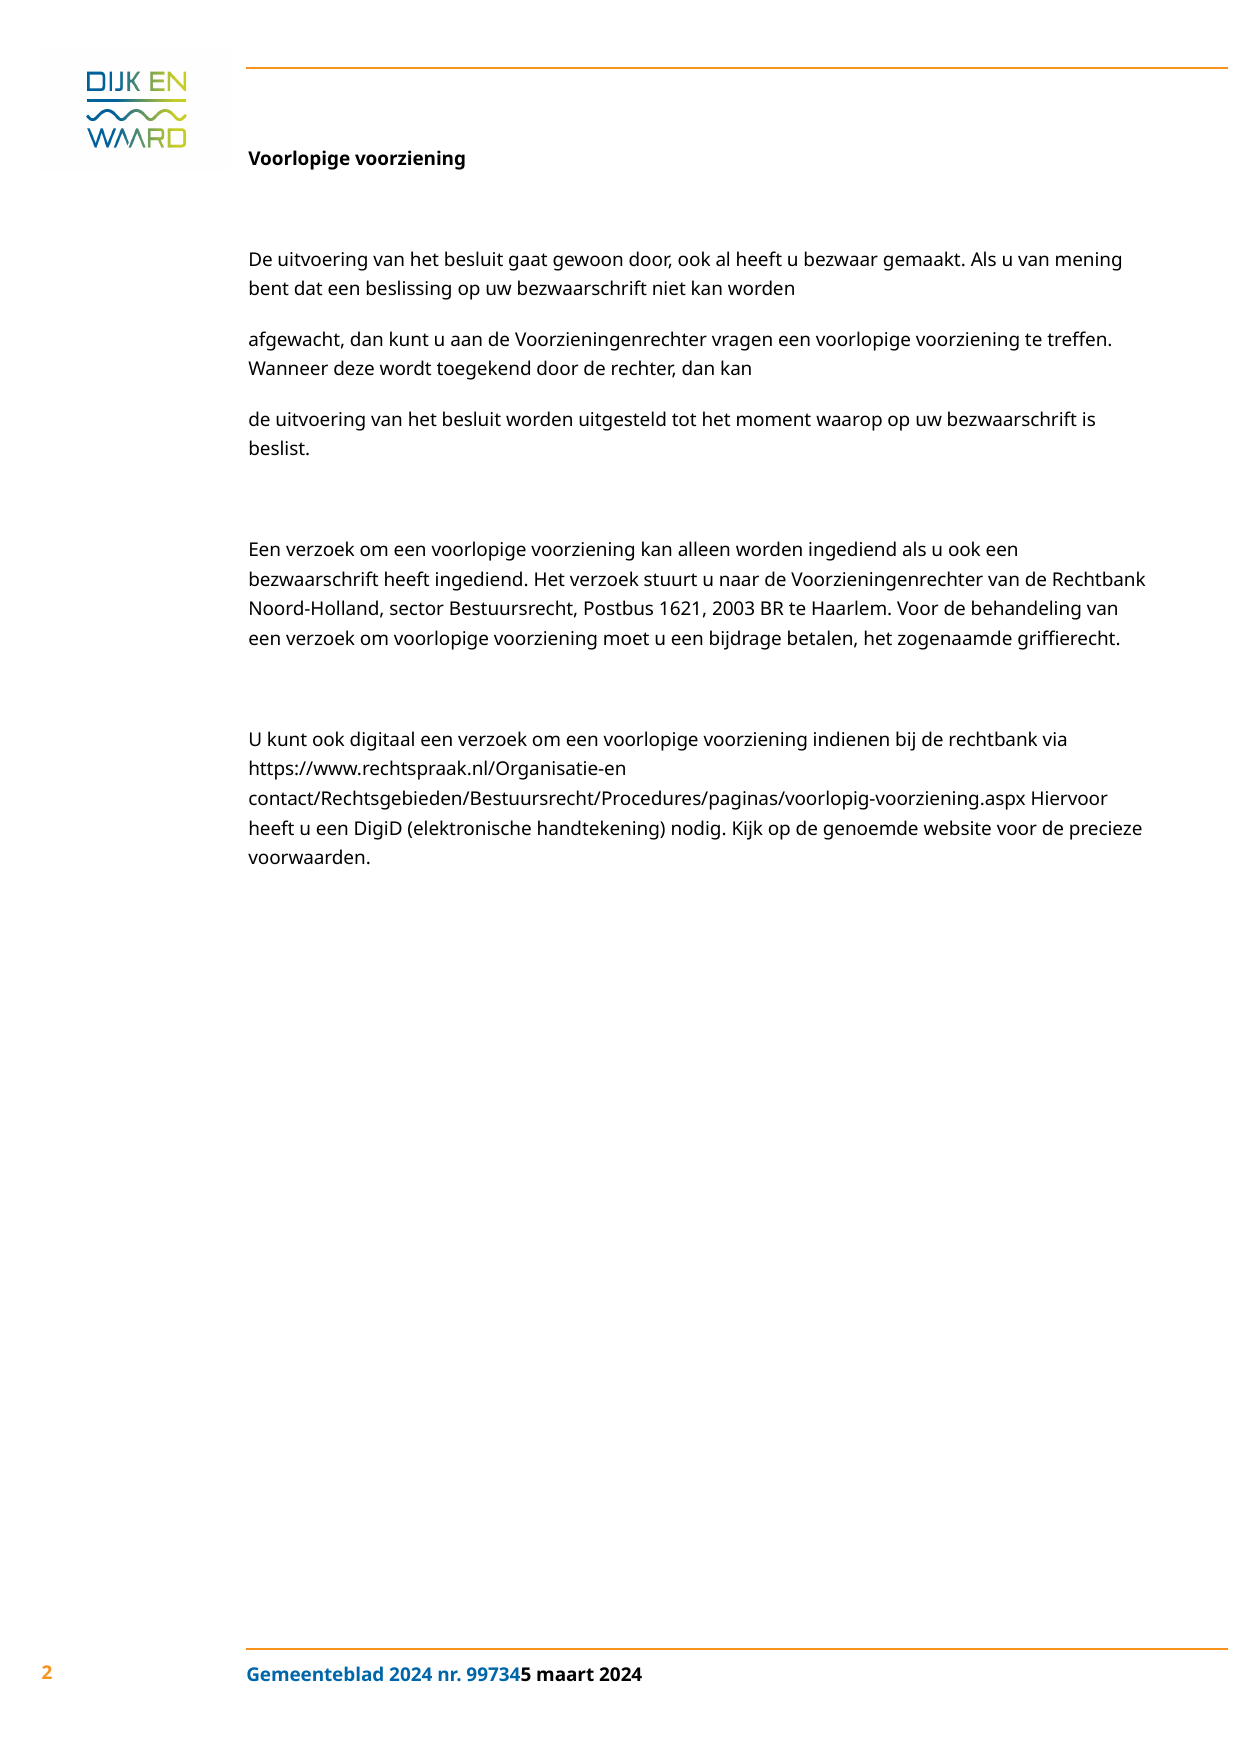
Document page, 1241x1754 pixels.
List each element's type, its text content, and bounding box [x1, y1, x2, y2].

text Een verzoek om een voorlopige voorziening kan alleen worden ingediend als u ook een bezwaarschrift heeft ingediend. Het verzoek stuurt u naar de Voorzieningenrechter van de Rechtbank Noord-Holland, sector Bestuursrecht, Postbus 1621, 2003 BR te Haarlem. Voor de behandeling van een verzoek om voorlopige voorziening moet u een bijdrage betalen, het zogenaamde griffierecht. [248, 536, 1152, 651]
picture [41, 47, 231, 172]
text De uitvoering van het besluit gaat gewoon door, ook al heeft u bezwaar gemaakt. Als u van mening bent dat een beslissing op uw bezwaarschrift niet kan worden [248, 246, 1152, 301]
text de uitvoering van het besluit worden uitgesteld tot het moment waarop op uw bezwaarschrift is beslist. [248, 406, 1152, 461]
text afgewacht, dan kunt u aan de Voorzieningenrechter vragen een voorlopige voorziening te treffen. Wanneer deze wordt toegekend door de rechter, dan kan [248, 326, 1152, 381]
text U kunt ook digitaal een verzoek om een voorlopige voorziening indienen bij de rechtbank via https://www.rechtspraak.nl/Organisatie-en contact/Rechtsgebieden/Bestuursrecht/Procedures/paginas/voorlopig-voorziening.aspx Hiervoor heeft u een DigiD (elektronische handtekening) nodig. Kijk op de genoemde website voor de precieze voorwaarden. [248, 726, 1152, 870]
text Voorlopige voorziening [248, 145, 1152, 171]
